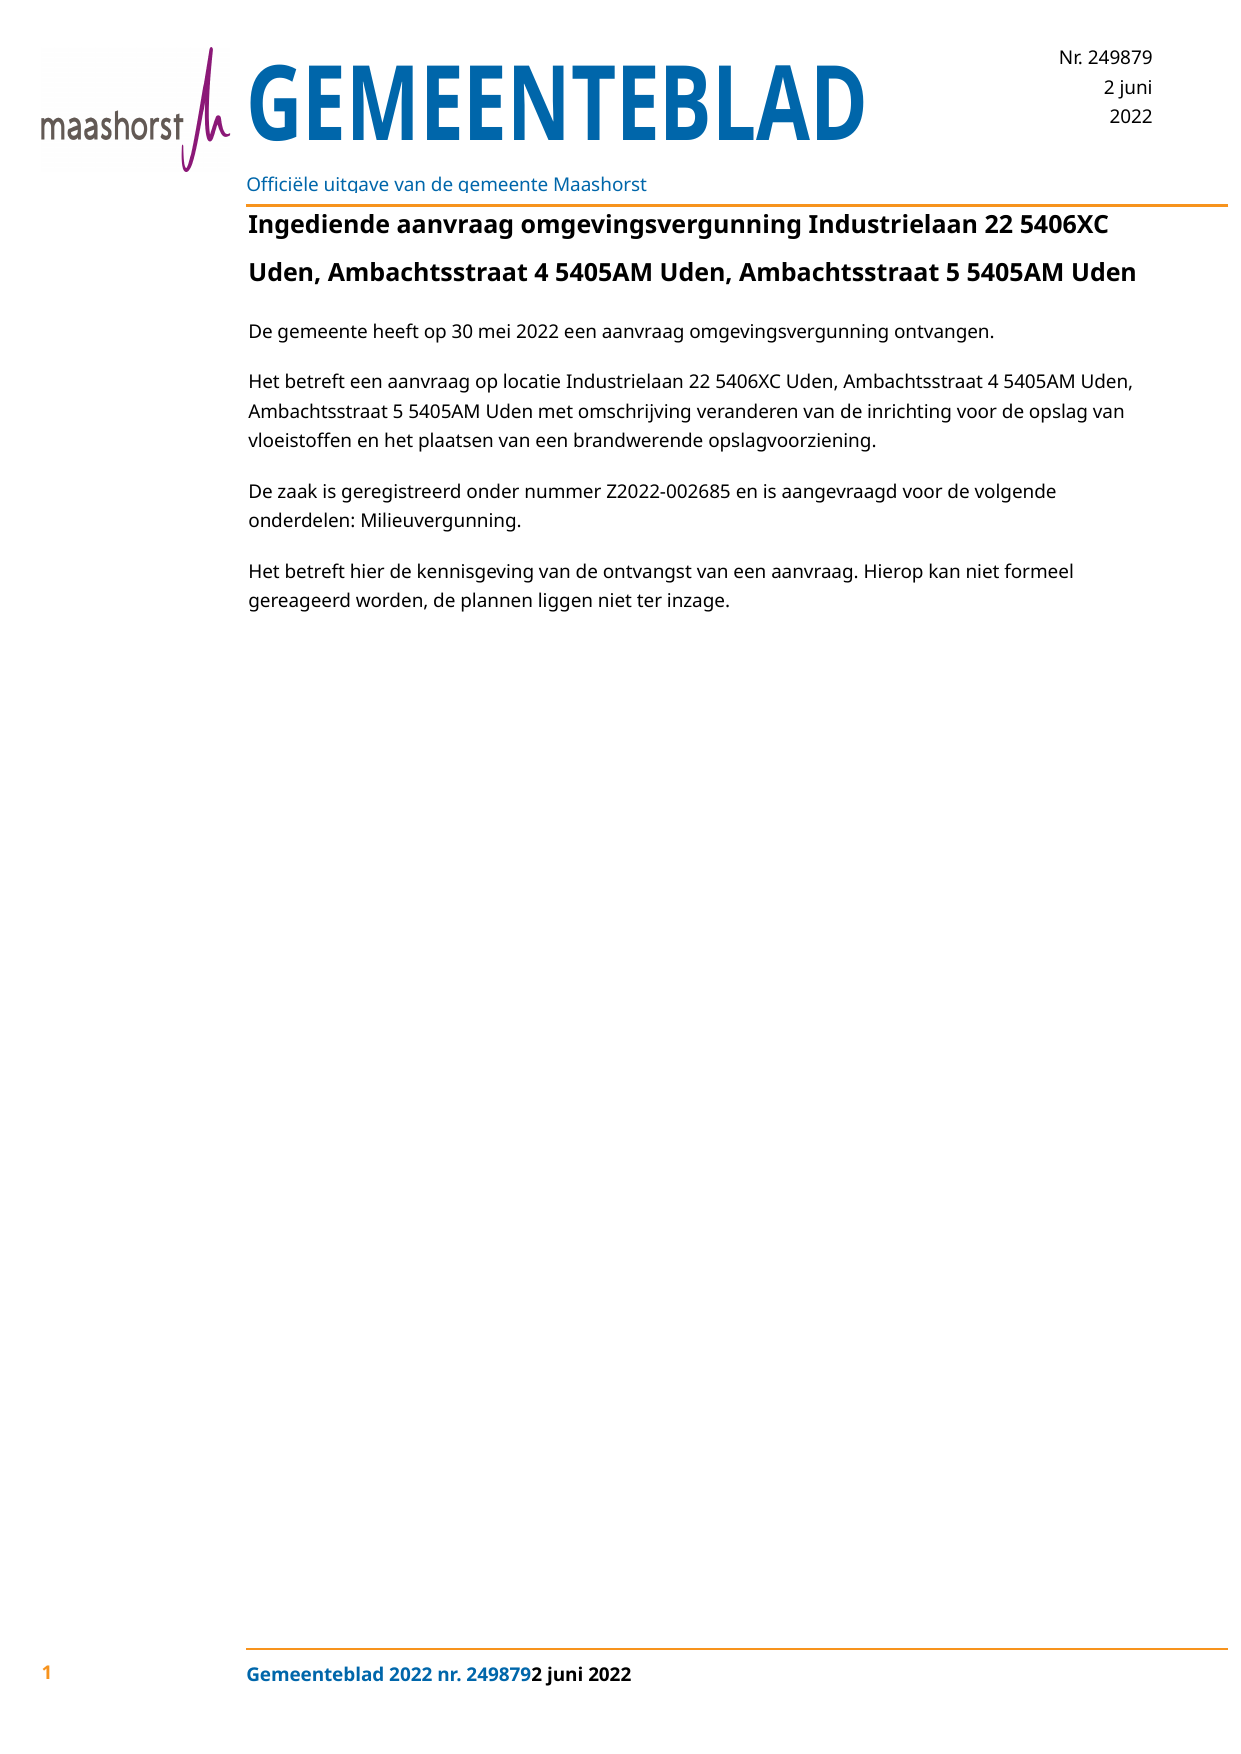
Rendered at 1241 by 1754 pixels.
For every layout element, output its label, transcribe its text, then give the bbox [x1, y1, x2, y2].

text Het betreft hier de kennisgeving van de ontvangst van een aanvraag. Hierop kan niet formeel gereageerd worden, de plannen liggen niet ter inzage. [248, 558, 1152, 613]
picture [41, 47, 231, 172]
text Ingediende aanvraag omgevingsvergunning Industrielaan 22 5406XC Uden, Ambachtsstraat 4 5405AM Uden, Ambachtsstraat 5 5405AM Uden [248, 207, 1152, 288]
text De zaak is geregistreerd onder nummer Z2022-002685 en is aangevraagd voor de volgende onderdelen: Milieuvergunning. [248, 478, 1152, 533]
text Het betreft een aanvraag op locatie Industrielaan 22 5406XC Uden, Ambachtsstraat 4 5405AM Uden, Ambachtsstraat 5 5405AM Uden met omschrijving veranderen van de inrichting voor de opslag van vloeistoffen en het plaatsen van een brandwerende opslagvoorziening. [248, 368, 1152, 453]
text De gemeente heeft op 30 mei 2022 een aanvraag omgevingsvergunning ontvangen. [248, 318, 1152, 344]
